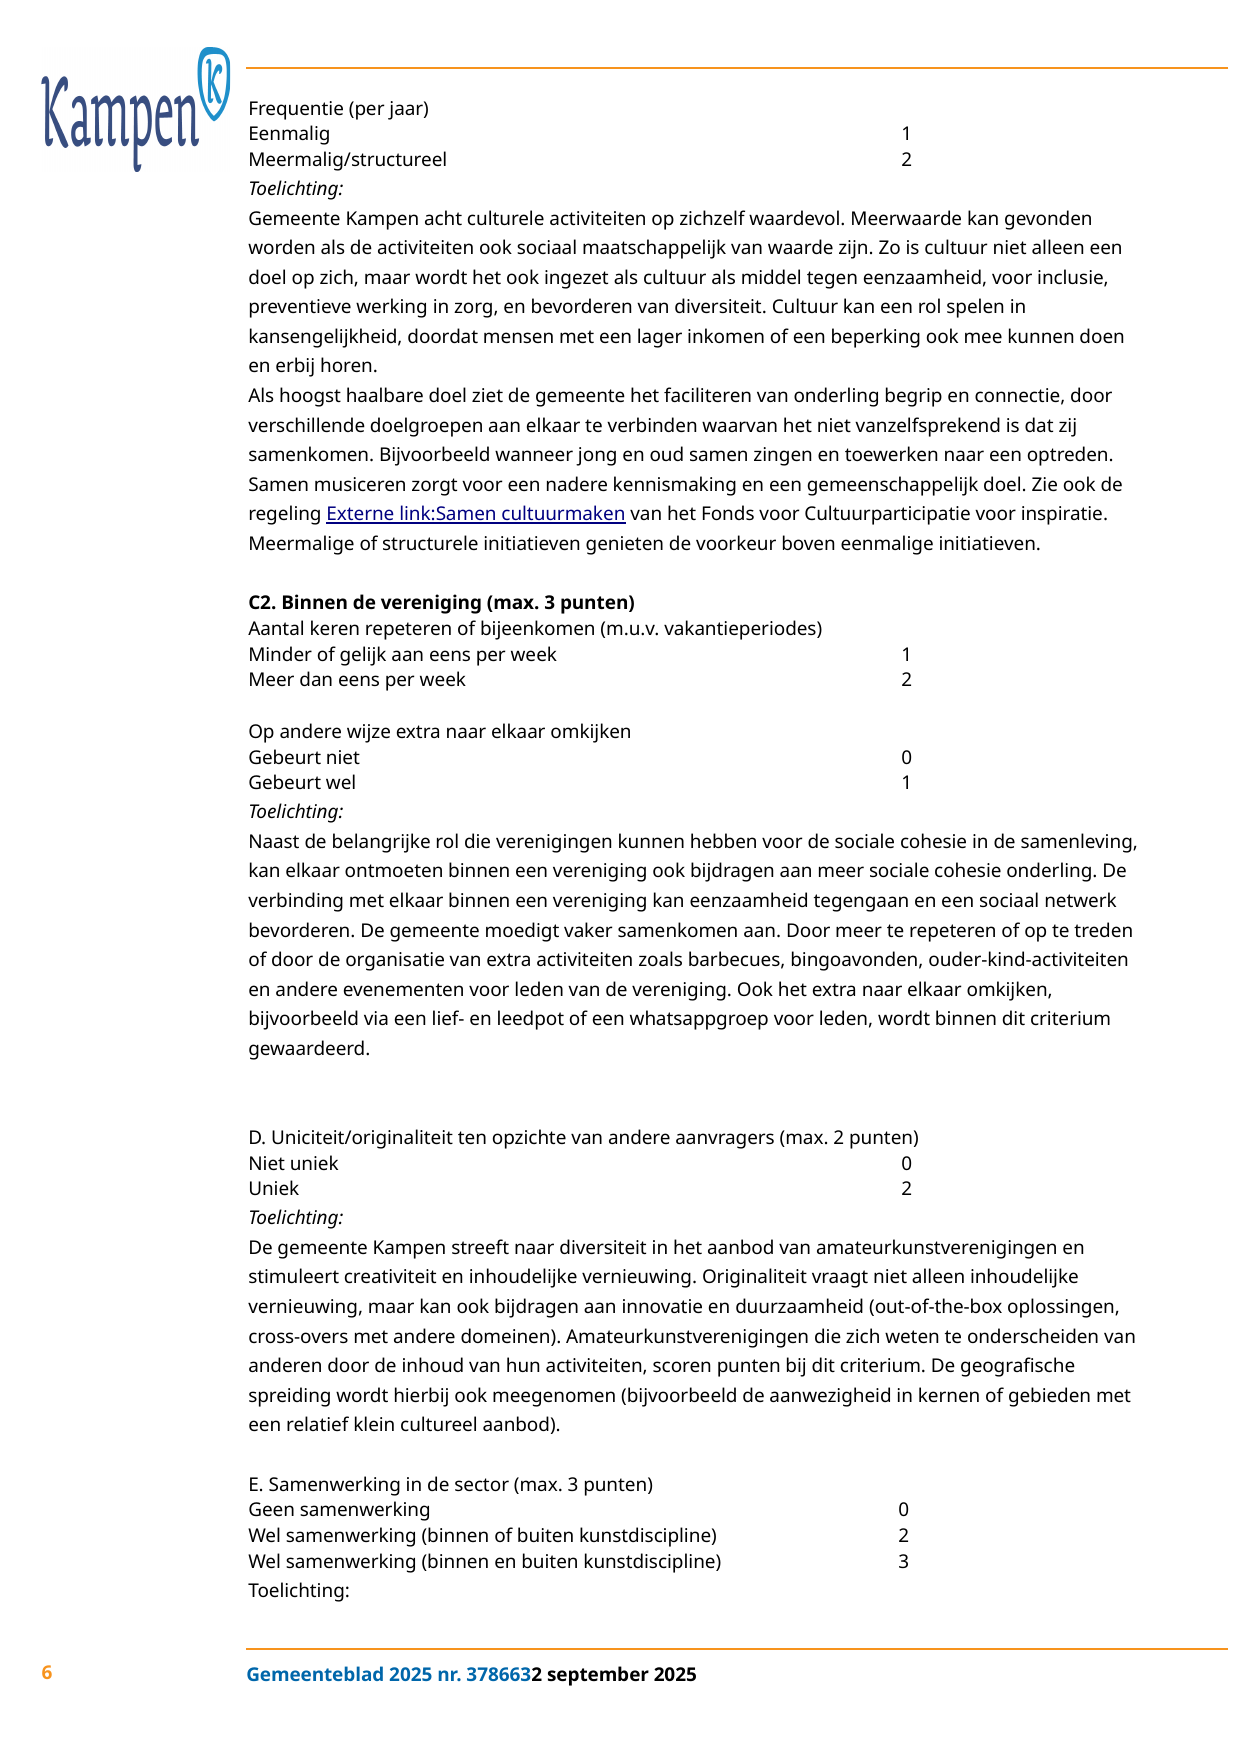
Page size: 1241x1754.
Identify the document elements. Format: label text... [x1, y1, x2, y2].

table_cell 2 [901, 1176, 1152, 1201]
text De gemeente Kampen streeft naar diversiteit in het aanbod van amateurkunstverenigingen en stimuleert creativiteit en inhoudelijke vernieuwing. Originaliteit vraagt niet alleen inhoudelijke vernieuwing, maar kan ook bijdragen aan innovatie en duurzaamheid (out-of-the-box oplossingen, cross-overs met andere domeinen). Amateurkunstverenigingen die zich weten te onderscheiden van anderen door de inhoud van hun activiteiten, scoren punten bij dit criterium. De geografische spreiding wordt hierbij ook meegenomen (bijvoorbeeld de aanwezigheid in kernen of gebieden met een relatief klein cultureel aanbod). [248, 1234, 1152, 1437]
table_cell 0 [901, 744, 1152, 769]
table_cell Gebeurt wel [248, 770, 901, 795]
table_cell 3 [898, 1548, 1152, 1574]
table_cell 1 [901, 121, 1152, 146]
table_cell Meer dan eens per week [248, 667, 901, 692]
table_cell [901, 718, 1152, 744]
table_cell Op andere wijze extra naar elkaar omkijken [248, 718, 901, 744]
table_cell 2 [898, 1522, 1152, 1548]
text Naast de belangrijke rol die verenigingen kunnen hebben voor de sociale cohesie in de samenleving, kan elkaar ontmoeten binnen een vereniging ook bijdragen aan meer sociale cohesie onderling. De verbinding met elkaar binnen een vereniging kan eenzaamheid tegengaan en een sociaal netwerk bevorderen. De gemeente moedigt vaker samenkomen aan. Door meer te repeteren of op te treden of door de organisatie van extra activiteiten zoals barbecues, bingoavonden, ouder-kind-activiteiten en andere evenementen voor leden van de vereniging. Ook het extra naar elkaar omkijken, bijvoorbeeld via een lief- en leedpot of een whatsappgroep voor leden, wordt binnen dit criterium gewaardeerd. [248, 828, 1152, 1061]
text Toelichting: [248, 798, 1152, 824]
table_cell 2 [901, 667, 1152, 692]
table_cell Geen samenwerking [248, 1497, 898, 1522]
table_header C2. Binnen de vereniging (max. 3 punten) [248, 590, 1152, 615]
table_cell [901, 693, 1152, 718]
table_cell Uniek [248, 1176, 901, 1201]
text Als hoogst haalbare doel ziet de gemeente het faciliteren van onderling begrip en connectie, door verschillende doelgroepen aan elkaar te verbinden waarvan het niet vanzelfsprekend is dat zij samenkomen. Bijvoorbeeld wanneer jong en oud samen zingen en toewerken naar een optreden. Samen musiceren zorgt voor een nadere kennismaking en een gemeenschappelijk doel. Zie ook de regeling Externe link:Samen cultuurmaken van het Fonds voor Cultuurparticipatie voor inspiratie. Meermalige of structurele initiatieven genieten de voorkeur boven eenmalige initiatieven. [248, 382, 1152, 556]
table_cell 1 [901, 641, 1152, 667]
text Toelichting: [248, 1577, 1152, 1603]
table_cell Eenmalig [248, 121, 901, 146]
text Toelichting: [248, 175, 1152, 201]
table_cell Wel samenwerking (binnen en buiten kunstdiscipline) [248, 1548, 898, 1574]
table_header E. Samenwerking in de sector (max. 3 punten) [248, 1471, 1152, 1497]
table_cell 0 [898, 1497, 1152, 1522]
table_cell 0 [901, 1150, 1152, 1176]
text Gemeente Kampen acht culturele activiteiten op zichzelf waardevol. Meerwaarde kan gevonden worden als de activiteiten ook sociaal maatschappelijk van waarde zijn. Zo is cultuur niet alleen een doel op zich, maar wordt het ook ingezet als cultuur als middel tegen eenzaamheid, voor inclusie, preventieve werking in zorg, en bevorderen van diversiteit. Cultuur kan een rol spelen in kansengelijkheid, doordat mensen met een lager inkomen of een beperking ook mee kunnen doen en erbij horen. [248, 205, 1152, 378]
table_cell [901, 95, 1152, 121]
table_cell Wel samenwerking (binnen of buiten kunstdiscipline) [248, 1522, 898, 1548]
picture [41, 47, 231, 172]
table_cell 2 [901, 146, 1152, 172]
table_cell Aantal keren repeteren of bijeenkomen (m.u.v. vakantieperiodes) [248, 615, 1152, 641]
table_cell 1 [901, 770, 1152, 795]
text Toelichting: [248, 1204, 1152, 1230]
table_cell [248, 693, 901, 718]
table_cell Gebeurt niet [248, 744, 901, 769]
table_cell Niet uniek [248, 1150, 901, 1176]
table_cell Minder of gelijk aan eens per week [248, 641, 901, 667]
table_header D. Uniciteit/originaliteit ten opzichte van andere aanvragers (max. 2 punten) [248, 1124, 1152, 1150]
table_cell Meermalig/structureel [248, 146, 901, 172]
table_cell Frequentie (per jaar) [248, 95, 901, 121]
